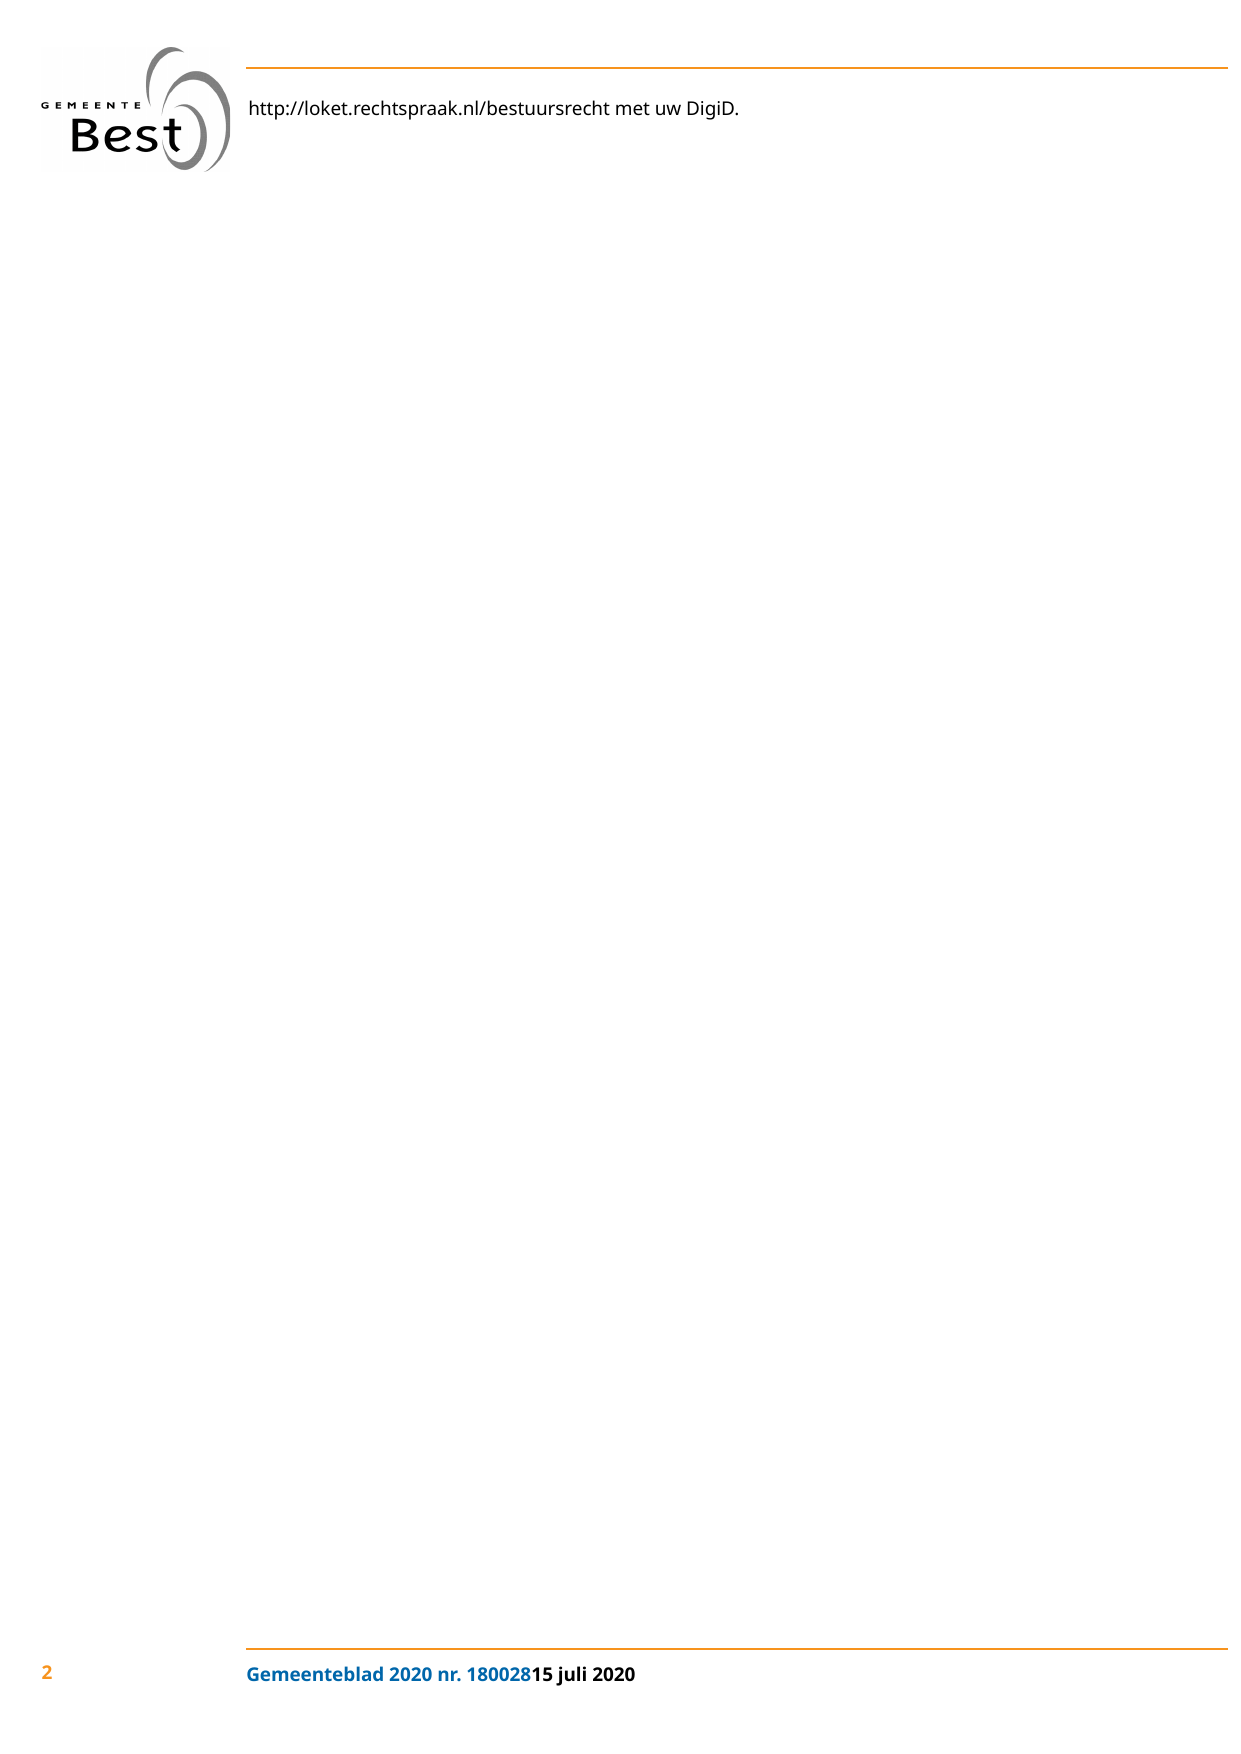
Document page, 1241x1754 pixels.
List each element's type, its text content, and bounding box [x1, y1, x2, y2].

picture [41, 47, 231, 172]
text http://loket.rechtspraak.nl/bestuursrecht met uw DigiD. [248, 95, 1152, 121]
